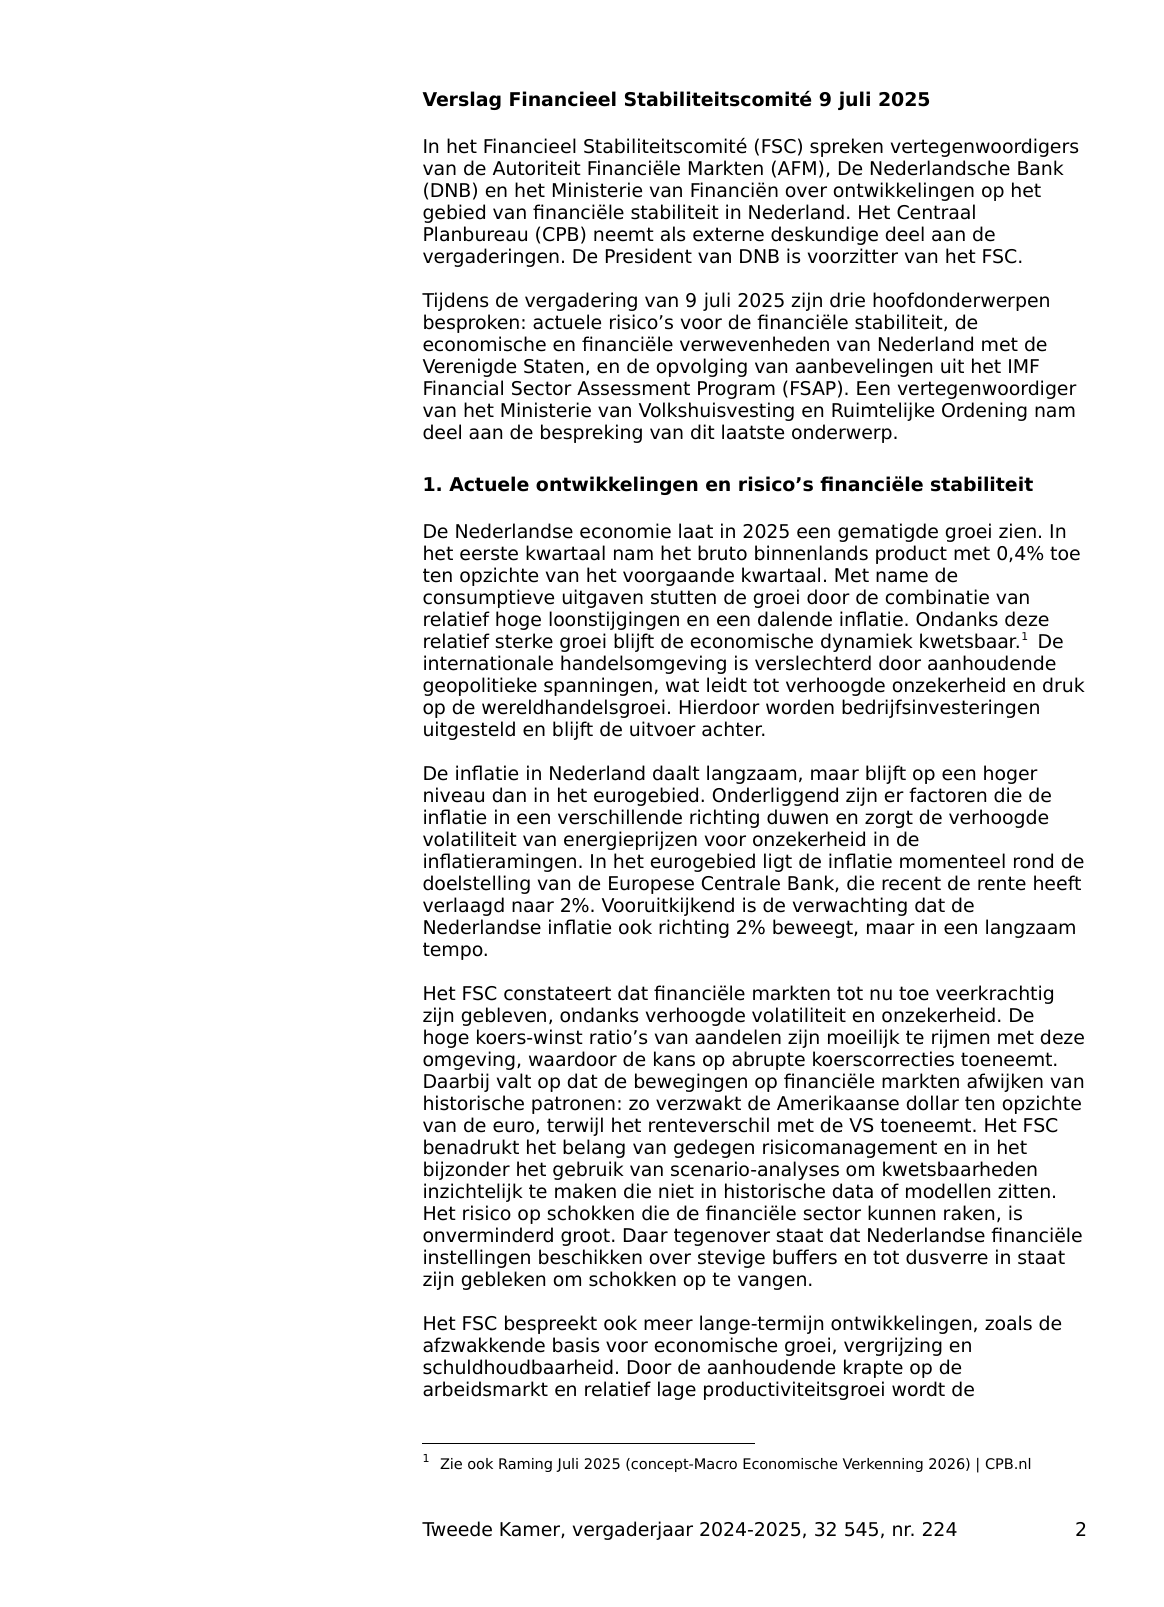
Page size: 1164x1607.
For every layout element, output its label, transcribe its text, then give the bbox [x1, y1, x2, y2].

subtitle 1. Actuele ontwikkelingen en risico’s financiële stabiliteit [422, 474, 1087, 496]
text Zie ook Raming Juli 2025 (concept-Macro Economische Verkenning 2026) | CPB.nl [422, 1452, 1087, 1474]
text In het Financieel Stabiliteitscomité (FSC) spreken vertegenwoordigers van de Autoriteit Financiële Markten (AFM), De Nederlandsche Bank (DNB) en het Ministerie van Financiën over ontwikkelingen op het gebied van financiële stabiliteit in Nederland. Het Centraal Planbureau (CPB) neemt als externe deskundige deel aan de vergaderingen. De President van DNB is voorzitter van het FSC. [422, 136, 1087, 268]
text De Nederlandse economie laat in 2025 een gematigde groei zien. In het eerste kwartaal nam het bruto binnenlands product met 0,4% toe ten opzichte van het voorgaande kwartaal. Met name de consumptieve uitgaven stutten de groei door de combinatie van relatief hoge loonstijgingen en een dalende inflatie. Ondanks deze relatief sterke groei blijft de economische dynamiek kwetsbaar. De internationale handelsomgeving is verslechterd door aanhoudende geopolitieke spanningen, wat leidt tot verhoogde onzekerheid en druk op de wereldhandelsgroei. Hierdoor worden bedrijfsinvesteringen uitgesteld en blijft de uitvoer achter. [422, 521, 1087, 741]
text Het FSC constateert dat financiële markten tot nu toe veerkrachtig zijn gebleven, ondanks verhoogde volatiliteit en onzekerheid. De hoge koers-winst ratio’s van aandelen zijn moeilijk te rijmen met deze omgeving, waardoor de kans op abrupte koerscorrecties toeneemt. Daarbij valt op dat de bewegingen op financiële markten afwijken van historische patronen: zo verzwakt de Amerikaanse dollar ten opzichte van de euro, terwijl het renteverschil met de VS toeneemt. Het FSC benadrukt het belang van gedegen risicomanagement en in het bijzonder het gebruik van scenario-analyses om kwetsbaarheden inzichtelijk te maken die niet in historische data of modellen zitten. Het risico op schokken die de financiële sector kunnen raken, is onverminderd groot. Daar tegenover staat dat Nederlandse financiële instellingen beschikken over stevige buffers en tot dusverre in staat zijn gebleken om schokken op te vangen. [422, 983, 1087, 1291]
text De inflatie in Nederland daalt langzaam, maar blijft op een hoger niveau dan in het eurogebied. Onderliggend zijn er factoren die de inflatie in een verschillende richting duwen en zorgt de verhoogde volatiliteit van energieprijzen voor onzekerheid in de inflatieramingen. In het eurogebied ligt de inflatie momenteel rond de doelstelling van de Europese Centrale Bank, die recent de rente heeft verlaagd naar 2%. Vooruitkijkend is de verwachting dat de Nederlandse inflatie ook richting 2% beweegt, maar in een langzaam tempo. [422, 763, 1087, 961]
text Het FSC bespreekt ook meer lange-termijn ontwikkelingen, zoals de afzwakkende basis voor economische groei, vergrijzing en schuldhoudbaarheid. Door de aanhoudende krapte op de arbeidsmarkt en relatief lage productiviteitsgroei wordt de [422, 1313, 1087, 1401]
text Tijdens de vergadering van 9 juli 2025 zijn drie hoofdonderwerpen besproken: actuele risico’s voor de financiële stabiliteit, de economische en financiële verwevenheden van Nederland met de Verenigde Staten, en de opvolging van aanbevelingen uit het IMF Financial Sector Assessment Program (FSAP). Een vertegenwoordiger van het Ministerie van Volkshuisvesting en Ruimtelijke Ordening nam deel aan de bespreking van dit laatste onderwerp. [422, 290, 1087, 444]
subtitle Verslag Financieel Stabiliteitscomité 9 juli 2025 [422, 89, 1087, 111]
